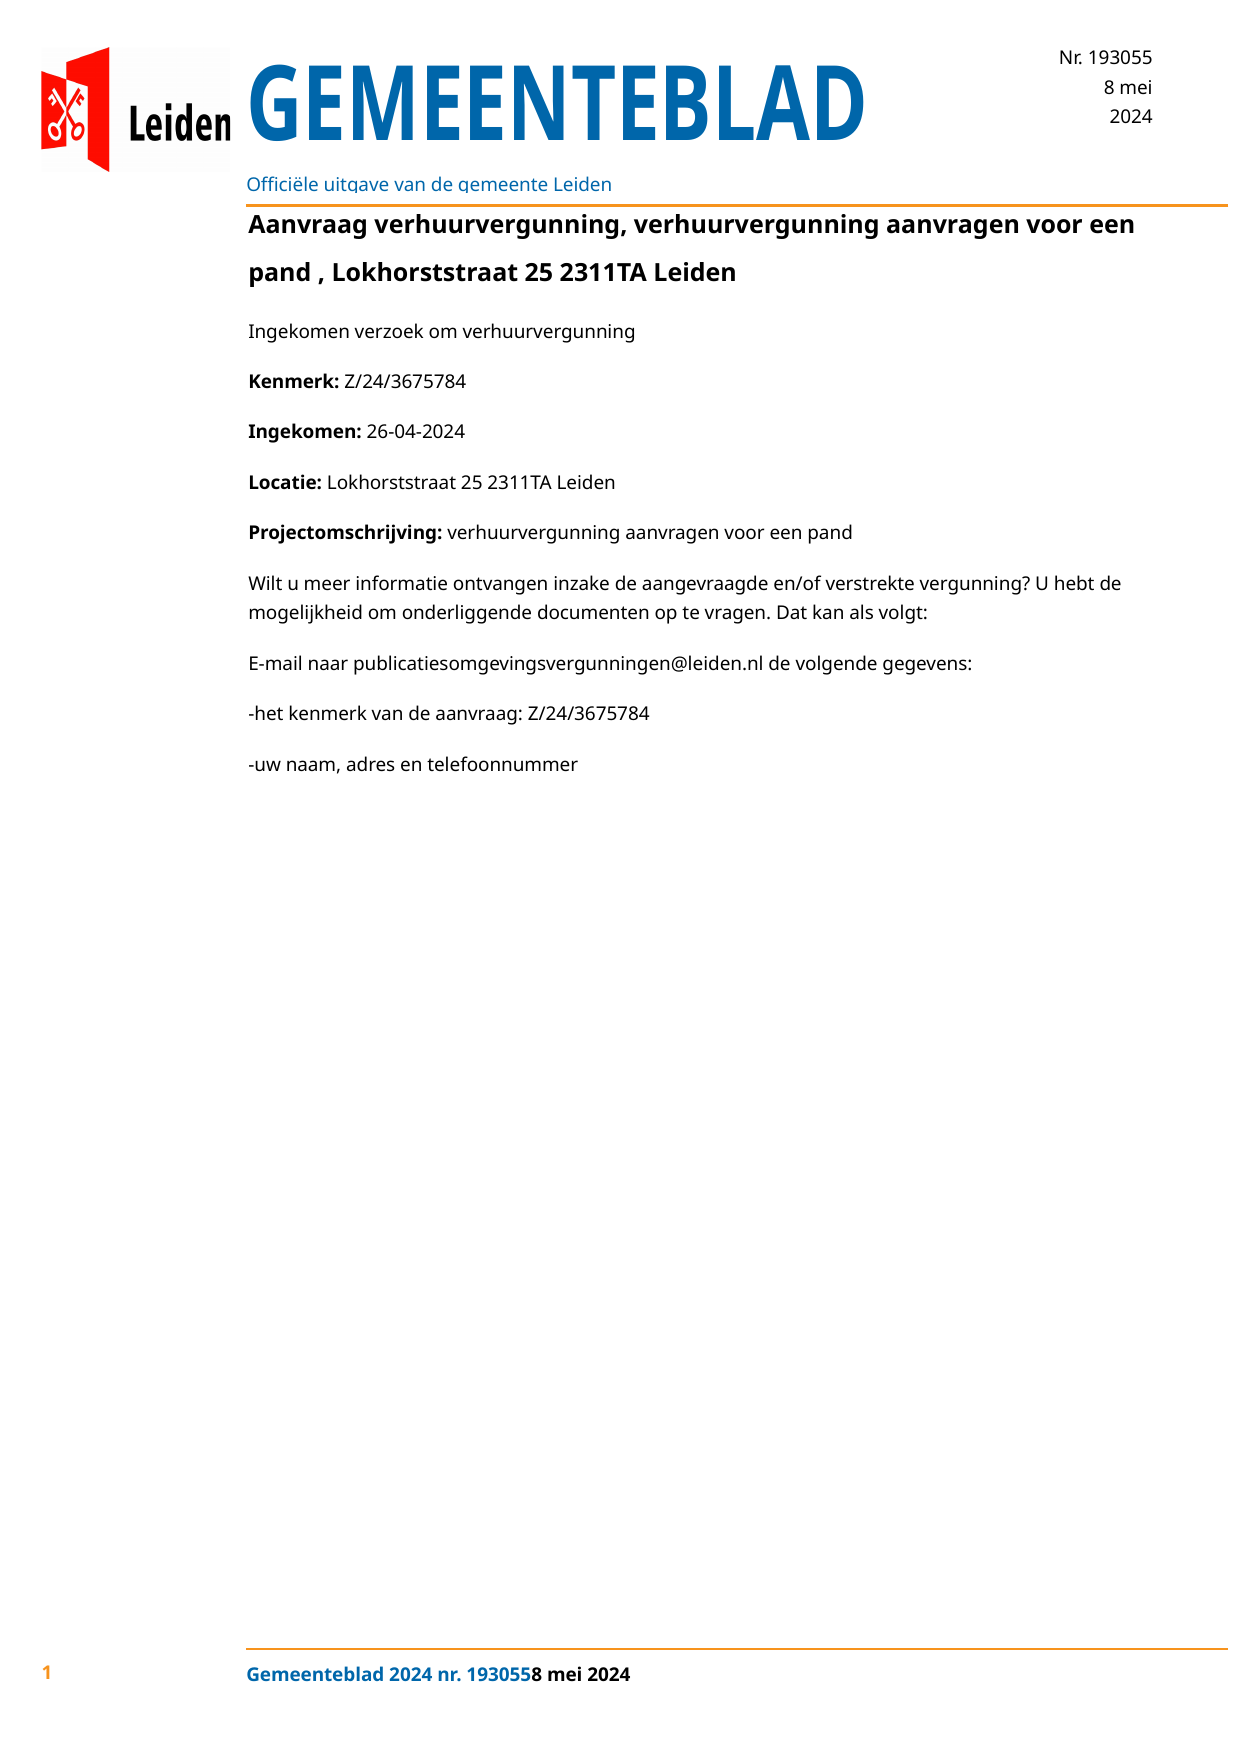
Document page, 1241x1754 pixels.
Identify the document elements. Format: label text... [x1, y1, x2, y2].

text Wilt u meer informatie ontvangen inzake de aangevraagde en/of verstrekte vergunning? U hebt de mogelijkheid om onderliggende documenten op te vragen. Dat kan als volgt: [248, 570, 1152, 625]
text Locatie: Lokhorststraat 25 2311TA Leiden [248, 469, 1152, 495]
text Projectomschrijving: verhuurvergunning aanvragen voor een pand [248, 519, 1152, 545]
text E-mail naar publicatiesomgevingsvergunningen@leiden.nl de volgende gegevens: [248, 650, 1152, 676]
text -uw naam, adres en telefoonnummer [248, 751, 1152, 777]
picture [41, 47, 231, 172]
text -het kenmerk van de aanvraag: Z/24/3675784 [248, 700, 1152, 726]
text Ingekomen: 26-04-2024 [248, 419, 1152, 444]
text Ingekomen verzoek om verhuurvergunning [248, 318, 1152, 344]
text Aanvraag verhuurvergunning, verhuurvergunning aanvragen voor een pand , Lokhorststraat 25 2311TA Leiden [248, 207, 1152, 288]
text Kenmerk: Z/24/3675784 [248, 368, 1152, 394]
